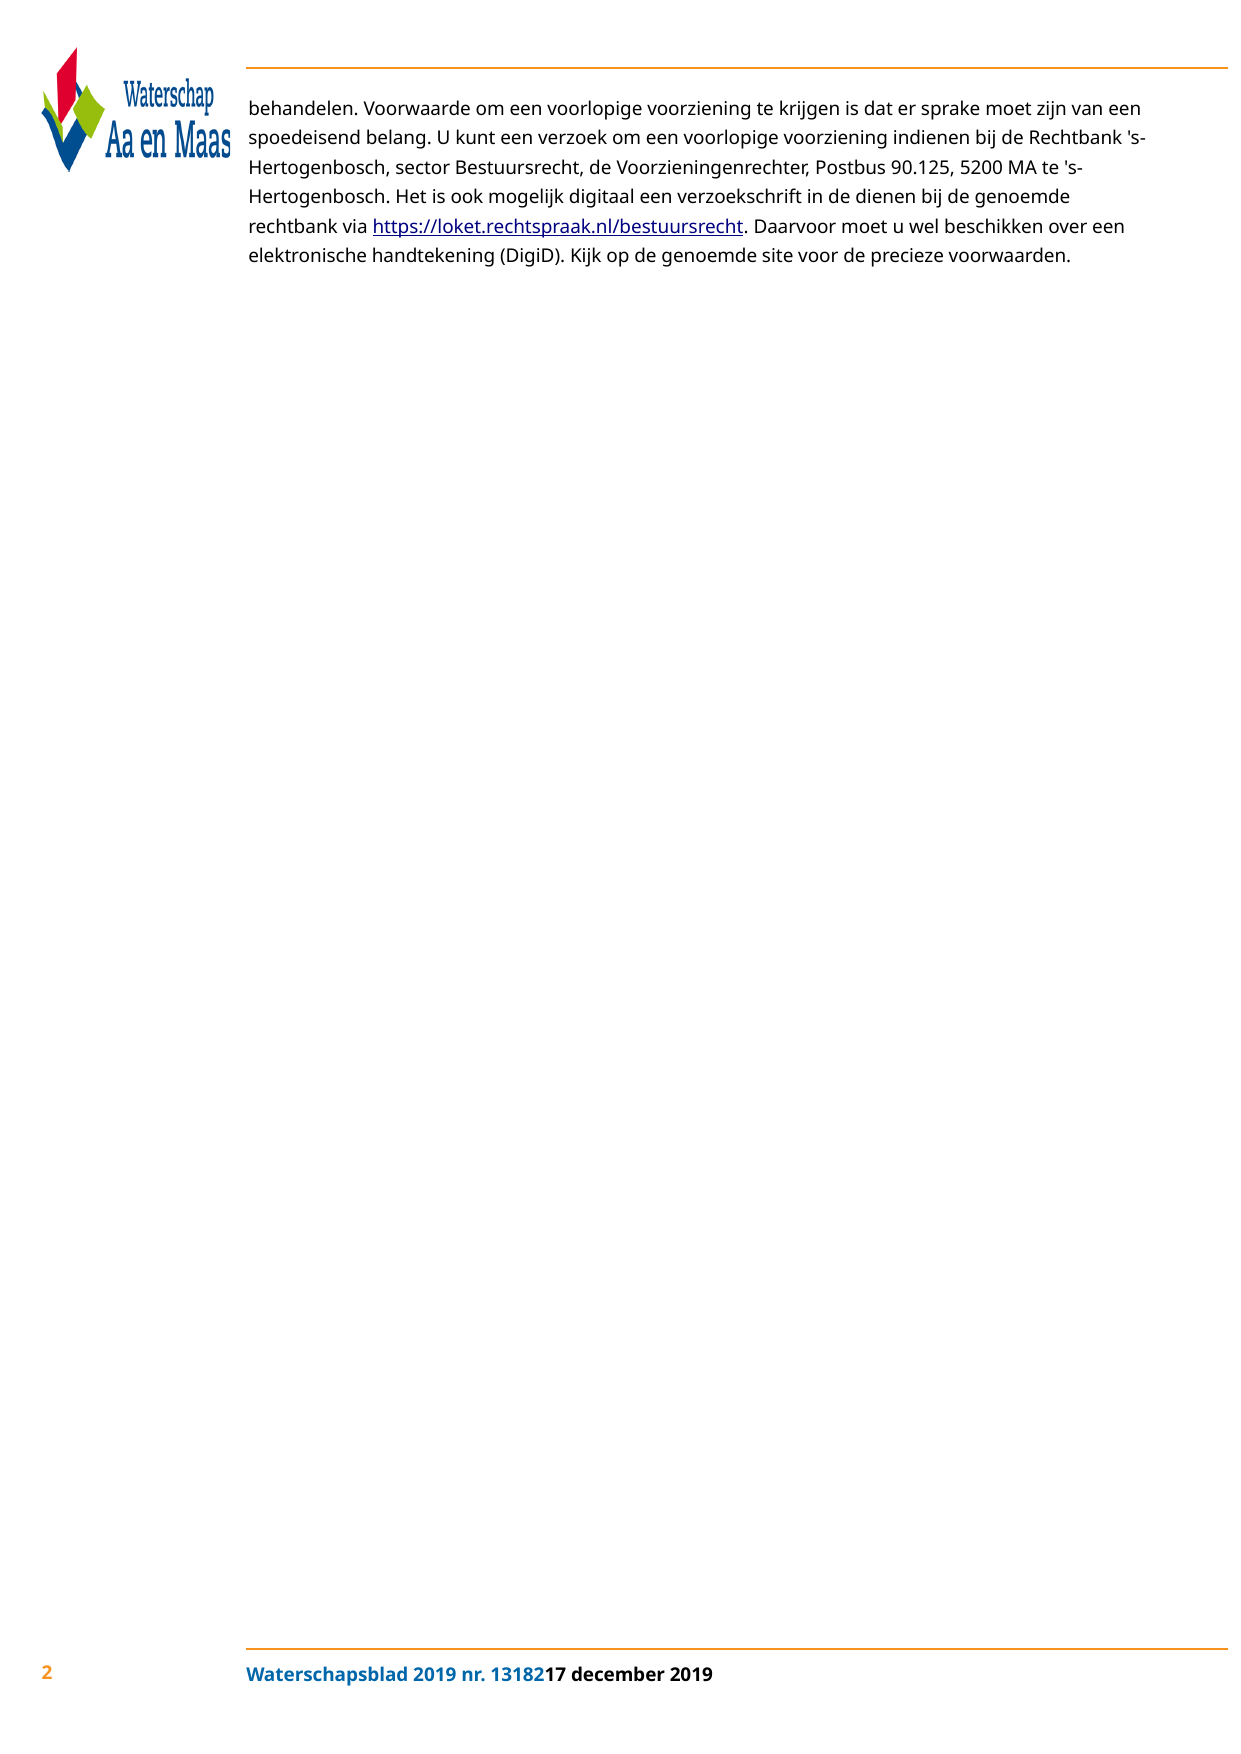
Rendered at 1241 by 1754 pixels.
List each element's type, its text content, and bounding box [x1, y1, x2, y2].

picture [41, 47, 231, 172]
text behandelen. Voorwaarde om een voorlopige voorziening te krijgen is dat er sprake moet zijn van een spoedeisend belang. U kunt een verzoek om een voorlopige voorziening indienen bij de Rechtbank 's-Hertogenbosch, sector Bestuursrecht, de Voorzieningenrechter, Postbus 90.125, 5200 MA te 's-Hertogenbosch. Het is ook mogelijk digitaal een verzoekschrift in de dienen bij de genoemde rechtbank via https://loket.rechtspraak.nl/bestuursrecht. Daarvoor moet u wel beschikken over een elektronische handtekening (DigiD). Kijk op de genoemde site voor de precieze voorwaarden. [248, 95, 1152, 268]
